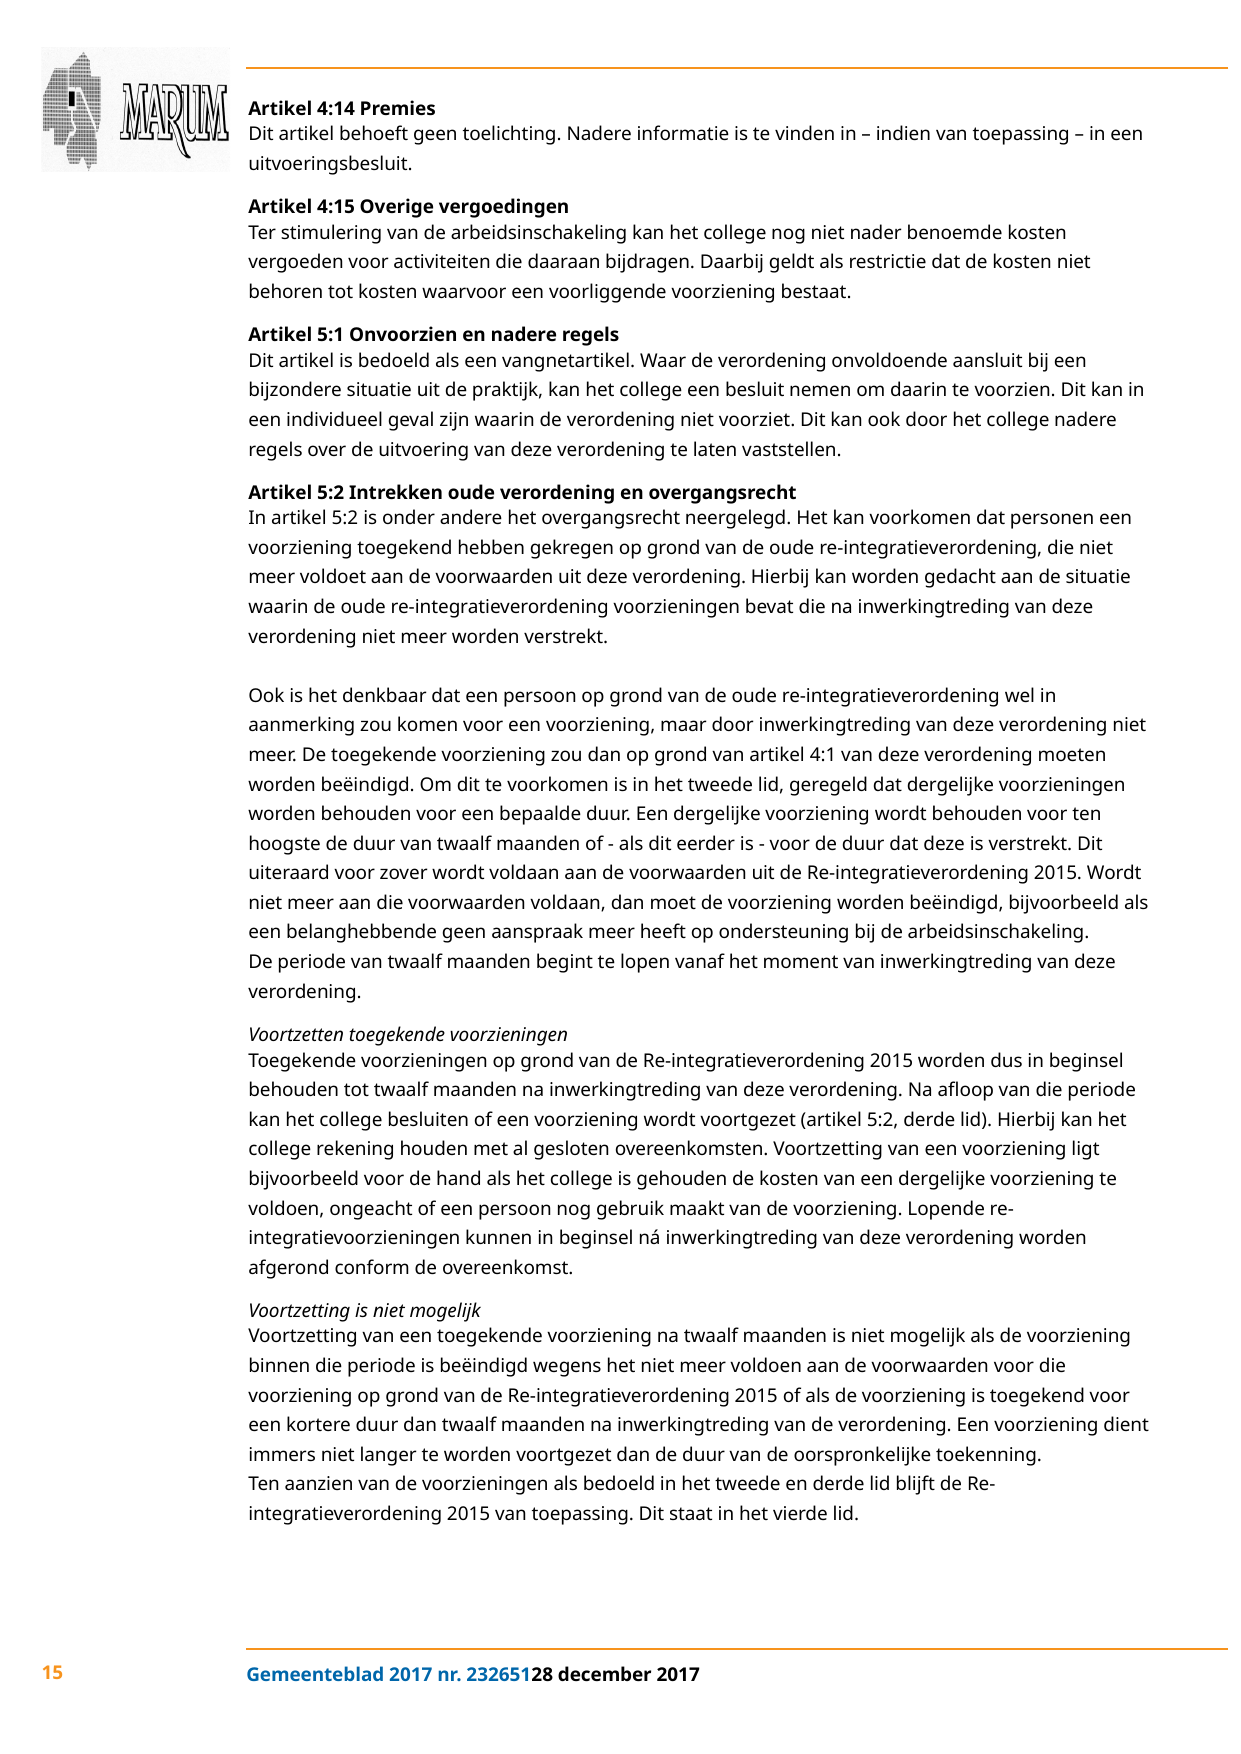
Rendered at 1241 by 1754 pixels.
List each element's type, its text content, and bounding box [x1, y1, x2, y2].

text Voortzetting van een toegekende voorziening na twaalf maanden is niet mogelijk als de voorziening binnen die periode is beëindigd wegens het niet meer voldoen aan de voorwaarden voor die voorziening op grond van de Re-integratieverordening 2015 of als de voorziening is toegekend voor een kortere duur dan twaalf maanden na inwerkingtreding van de verordening. Een voorziening dient immers niet langer te worden voortgezet dan de duur van de oorspronkelijke toekenning. [248, 1323, 1152, 1467]
text Artikel 4:14 Premies [248, 95, 1152, 121]
text Voortzetting is niet mogelijk [248, 1297, 1152, 1323]
text Ter stimulering van de arbeidsinschakeling kan het college nog niet nader benoemde kosten vergoeden voor activiteiten die daaraan bijdragen. Daarbij geldt als restrictie dat de kosten niet behoren tot kosten waarvoor een voorliggende voorziening bestaat. [248, 219, 1152, 304]
text Artikel 5:1 Onvoorzien en nadere regels [248, 321, 1152, 347]
text Voortzetten toegekende voorzieningen [248, 1021, 1152, 1047]
text Dit artikel behoeft geen toelichting. Nadere informatie is te vinden in – indien van toepassing – in een uitvoeringsbesluit. [248, 121, 1152, 176]
text Ook is het denkbaar dat een persoon op grond van de oude re-integratieverordening wel in aanmerking zou komen voor een voorziening, maar door inwerkingtreding van deze verordening niet meer. De toegekende voorziening zou dan op grond van artikel 4:1 van deze verordening moeten worden beëindigd. Om dit te voorkomen is in het tweede lid, geregeld dat dergelijke voorzieningen worden behouden voor een bepaalde duur. Een dergelijke voorziening wordt behouden voor ten hoogste de duur van twaalf maanden of - als dit eerder is - voor de duur dat deze is verstrekt. Dit uiteraard voor zover wordt voldaan aan de voorwaarden uit de Re-integratieverordening 2015. Wordt niet meer aan die voorwaarden voldaan, dan moet de voorziening worden beëindigd, bijvoorbeeld als een belanghebbende geen aanspraak meer heeft op ondersteuning bij de arbeidsinschakeling. [248, 682, 1152, 944]
text In artikel 5:2 is onder andere het overgangsrecht neergelegd. Het kan voorkomen dat personen een voorziening toegekend hebben gekregen op grond van de oude re-integratieverordening, die niet meer voldoet aan de voorwaarden uit deze verordening. Hierbij kan worden gedacht aan de situatie waarin de oude re-integratieverordening voorzieningen bevat die na inwerkingtreding van deze verordening niet meer worden verstrekt. [248, 504, 1152, 649]
text Ten aanzien van de voorzieningen als bedoeld in het tweede en derde lid blijft de Re-integratieverordening 2015 van toepassing. Dit staat in het vierde lid. [248, 1471, 1152, 1526]
picture [41, 47, 231, 172]
text Dit artikel is bedoeld als een vangnetartikel. Waar de verordening onvoldoende aansluit bij een bijzondere situatie uit de praktijk, kan het college een besluit nemen om daarin te voorzien. Dit kan in een individueel geval zijn waarin de verordening niet voorziet. Dit kan ook door het college nadere regels over de uitvoering van deze verordening te laten vaststellen. [248, 347, 1152, 461]
text Artikel 5:2 Intrekken oude verordening en overgangsrecht [248, 479, 1152, 504]
text De periode van twaalf maanden begint te lopen vanaf het moment van inwerkingtreding van deze verordening. [248, 948, 1152, 1004]
text Toegekende voorzieningen op grond van de Re-integratieverordening 2015 worden dus in beginsel behouden tot twaalf maanden na inwerkingtreding van deze verordening. Na afloop van die periode kan het college besluiten of een voorziening wordt voortgezet (artikel 5:2, derde lid). Hierbij kan het college rekening houden met al gesloten overeenkomsten. Voortzetting van een voorziening ligt bijvoorbeeld voor de hand als het college is gehouden de kosten van een dergelijke voorziening te voldoen, ongeacht of een persoon nog gebruik maakt van de voorziening. Lopende re-integratievoorzieningen kunnen in beginsel ná inwerkingtreding van deze verordening worden afgerond conform de overeenkomst. [248, 1047, 1152, 1279]
text Artikel 4:15 Overige vergoedingen [248, 193, 1152, 219]
